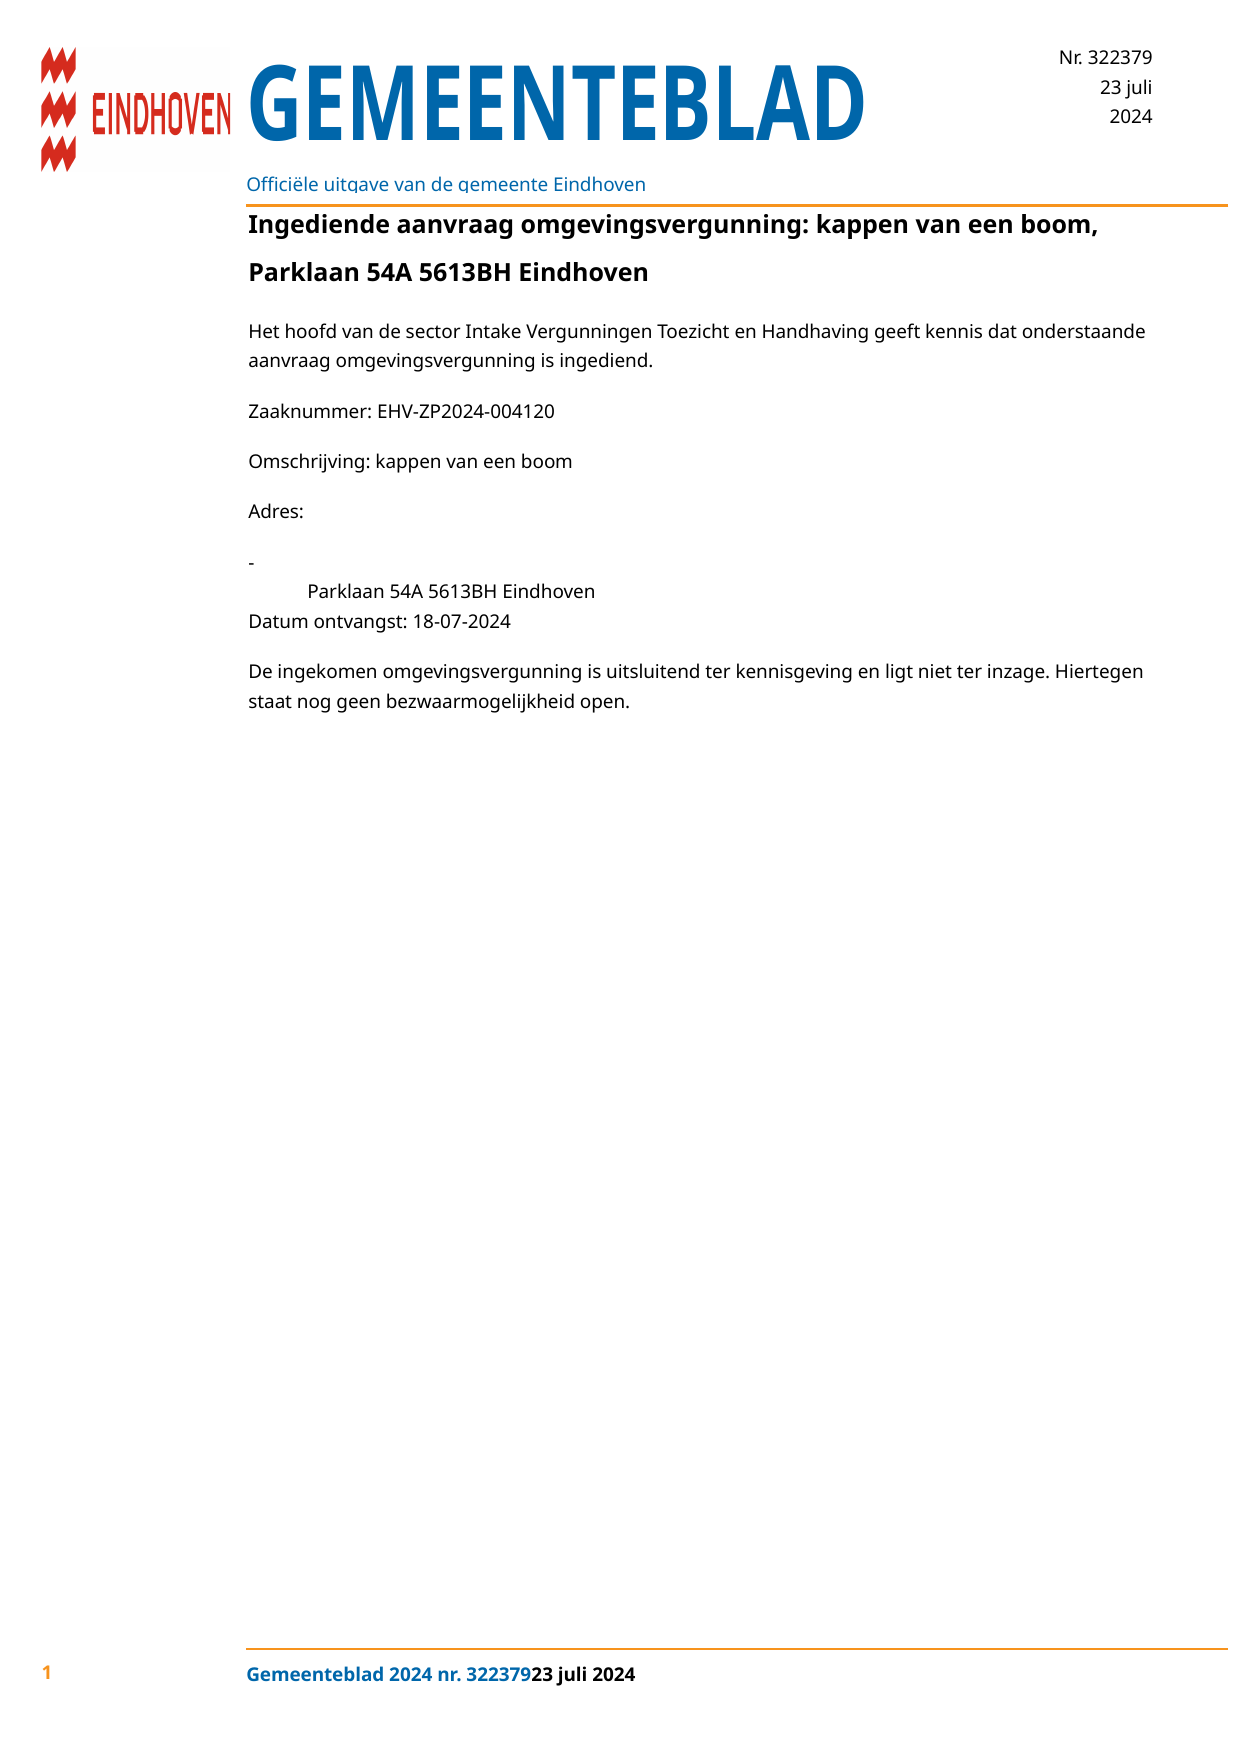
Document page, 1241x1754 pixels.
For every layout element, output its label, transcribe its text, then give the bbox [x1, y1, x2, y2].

text Het hoofd van de sector Intake Vergunningen Toezicht en Handhaving geeft kennis dat onderstaande aanvraag omgevingsvergunning is ingediend. [248, 318, 1152, 373]
picture [41, 47, 231, 172]
text Omschrijving: kappen van een boom [248, 448, 1152, 474]
text Adres: [248, 499, 1152, 524]
text Zaaknummer: EHV-ZP2024-004120 [248, 398, 1152, 424]
text Datum ontvangst: 18-07-2024 [248, 608, 1152, 634]
list Parklaan 54A 5613BH Eindhoven [248, 579, 1152, 604]
text Ingediende aanvraag omgevingsvergunning: kappen van een boom, Parklaan 54A 5613BH Eindhoven [248, 207, 1152, 288]
text De ingekomen omgevingsvergunning is uitsluitend ter kennisgeving en ligt niet ter inzage. Hiertegen staat nog geen bezwaarmogelijkheid open. [248, 659, 1152, 714]
